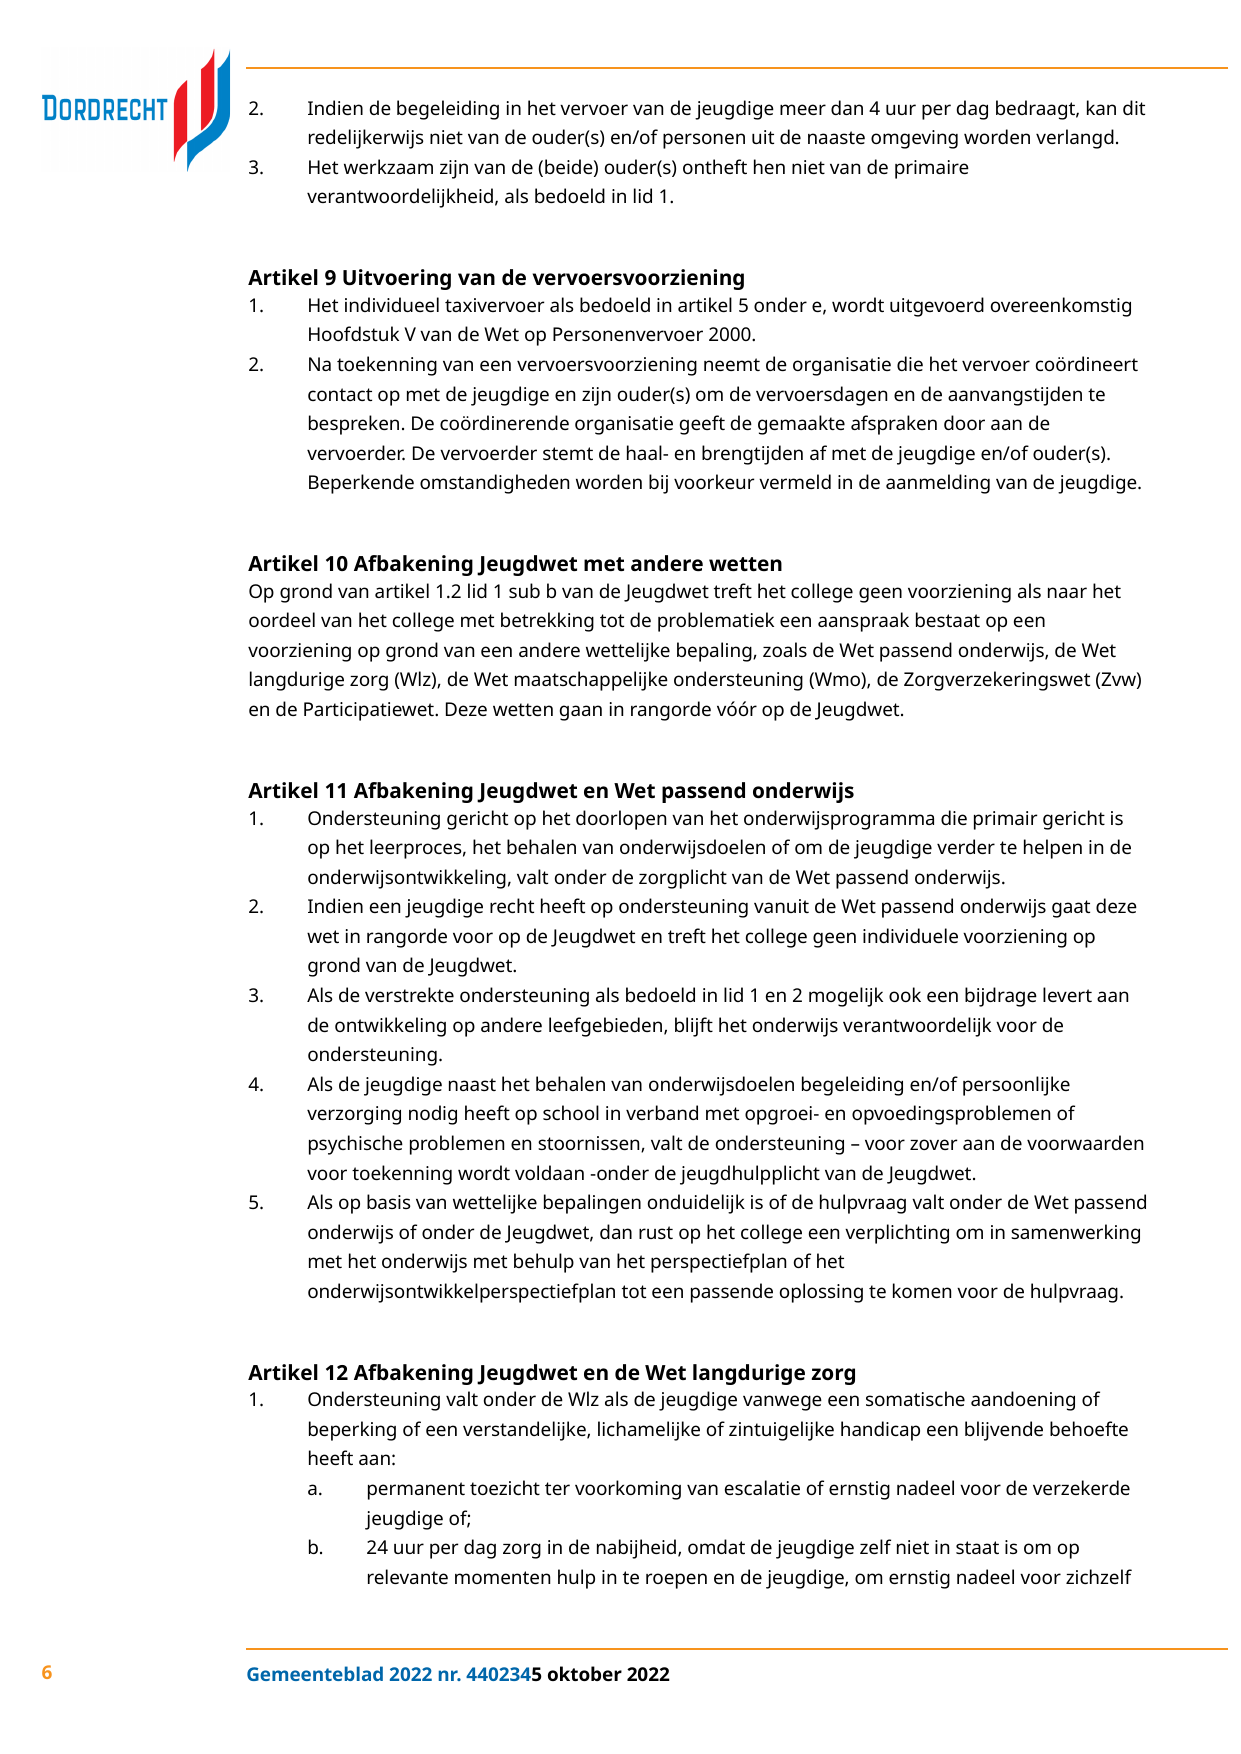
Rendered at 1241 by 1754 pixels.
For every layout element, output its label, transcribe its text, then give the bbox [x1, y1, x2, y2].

picture [41, 47, 231, 172]
list permanent toezicht ter voorkoming van escalatie of ernstig nadeel voor de verzekerde jeugdige of; [307, 1475, 1152, 1531]
text Artikel 9 Uitvoering van de vervoersvoorziening [248, 263, 1152, 292]
list Het werkzaam zijn van de (beide) ouder(s) ontheft hen niet van de primaire verantwoordelijkheid, als bedoeld in lid 1. [248, 154, 1152, 209]
list Na toekenning van een vervoersvoorziening neemt de organisatie die het vervoer coördineert contact op met de jeugdige en zijn ouder(s) om de vervoersdagen en de aanvangstijden te bespreken. De coördinerende organisatie geeft de gemaakte afspraken door aan de vervoerder. De vervoerder stemt de haal- en brengtijden af met de jeugdige en/of ouder(s). Beperkende omstandigheden worden bij voorkeur vermeld in de aanmelding van de jeugdige. [248, 351, 1152, 495]
list Het individueel taxivervoer als bedoeld in artikel 5 onder e, wordt uitgevoerd overeenkomstig Hoofdstuk V van de Wet op Personenvervoer 2000. [248, 292, 1152, 347]
list Ondersteuning valt onder de Wlz als de jeugdige vanwege een somatische aandoening of beperking of een verstandelijke, lichamelijke of zintuigelijke handicap een blijvende behoefte heeft aan: [248, 1386, 1152, 1471]
list Indien de begeleiding in het vervoer van de jeugdige meer dan 4 uur per dag bedraagt, kan dit redelijkerwijs niet van de ouder(s) en/of personen uit de naaste omgeving worden verlangd. [248, 95, 1152, 150]
list Als de verstrekte ondersteuning als bedoeld in lid 1 en 2 mogelijk ook een bijdrage levert aan de ontwikkeling op andere leefgebieden, blijft het onderwijs verantwoordelijk voor de ondersteuning. [248, 982, 1152, 1067]
list Indien een jeugdige recht heeft op ondersteuning vanuit de Wet passend onderwijs gaat deze wet in rangorde voor op de Jeugdwet en treft het college geen individuele voorziening op grond van de Jeugdwet. [248, 893, 1152, 978]
text Artikel 11 Afbakening Jeugdwet en Wet passend onderwijs [248, 776, 1152, 805]
list 24 uur per dag zorg in de nabijheid, omdat de jeugdige zelf niet in staat is om op relevante momenten hulp in te roepen en de jeugdige, om ernstig nadeel voor zichzelf [307, 1534, 1152, 1590]
list Ondersteuning gericht op het doorlopen van het onderwijsprogramma die primair gericht is op het leerproces, het behalen van onderwijsdoelen of om de jeugdige verder te helpen in de onderwijsontwikkeling, valt onder de zorgplicht van de Wet passend onderwijs. [248, 805, 1152, 889]
list Als op basis van wettelijke bepalingen onduidelijk is of de hulpvraag valt onder de Wet passend onderwijs of onder de Jeugdwet, dan rust op het college een verplichting om in samenwerking met het onderwijs met behulp van het perspectiefplan of het onderwijsontwikkelperspectiefplan tot een passende oplossing te komen voor de hulpvraag. [248, 1189, 1152, 1304]
list Als de jeugdige naast het behalen van onderwijsdoelen begeleiding en/of persoonlijke verzorging nodig heeft op school in verband met opgroei- en opvoedingsproblemen of psychische problemen en stoornissen, valt de ondersteuning – voor zover aan de voorwaarden voor toekenning wordt voldaan -onder de jeugdhulpplicht van de Jeugdwet. [248, 1071, 1152, 1185]
text Artikel 12 Afbakening Jeugdwet en de Wet langdurige zorg [248, 1358, 1152, 1386]
text Artikel 10 Afbakening Jeugdwet met andere wetten [248, 549, 1152, 578]
text Op grond van artikel 1.2 lid 1 sub b van de Jeugdwet treft het college geen voorziening als naar het oordeel van het college met betrekking tot de problematiek een aanspraak bestaat op een voorziening op grond van een andere wettelijke bepaling, zoals de Wet passend onderwijs, de Wet langdurige zorg (Wlz), de Wet maatschappelijke ondersteuning (Wmo), de Zorgverzekeringswet (Zvw) en de Participatiewet. Deze wetten gaan in rangorde vóór op de Jeugdwet. [248, 578, 1152, 722]
